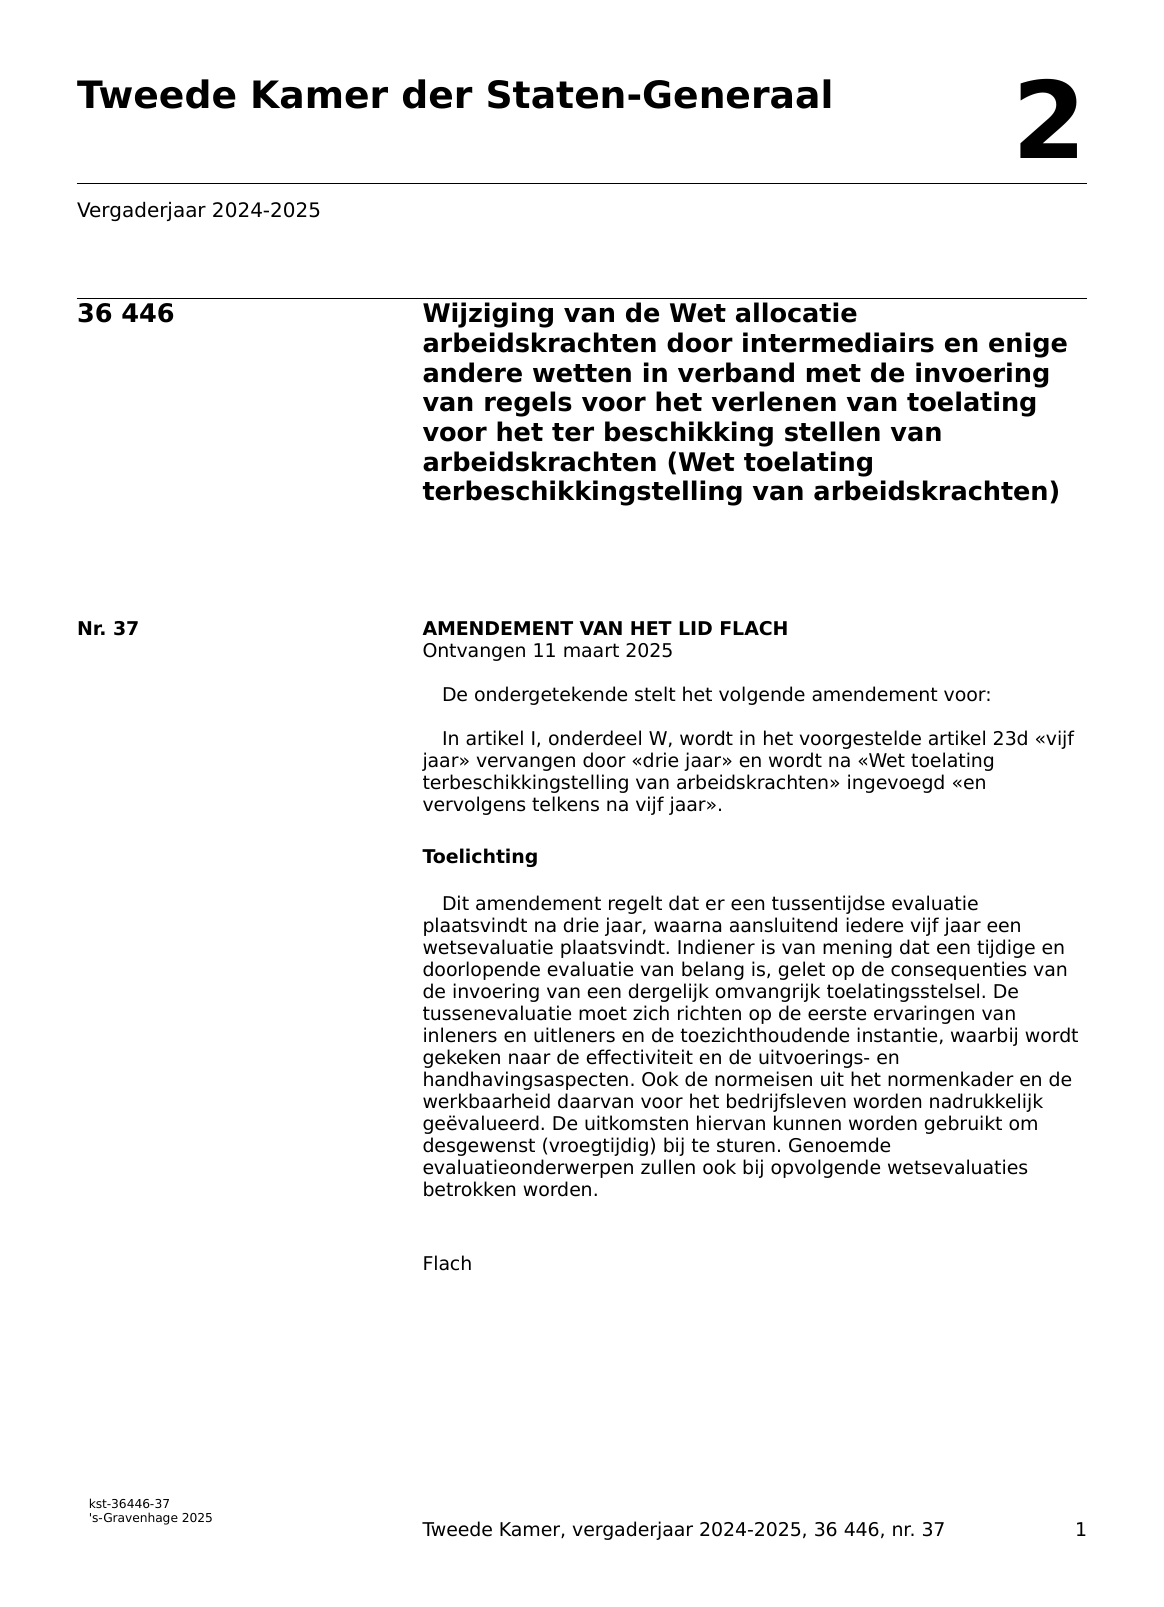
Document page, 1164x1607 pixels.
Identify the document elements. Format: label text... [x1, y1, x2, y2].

text Dit amendement regelt dat er een tussentijdse evaluatie plaatsvindt na drie jaar, waarna aansluitend iedere vijf jaar een wetsevaluatie plaatsvindt. Indiener is van mening dat een tijdige en doorlopende evaluatie van belang is, gelet op de consequenties van de invoering van een dergelijk omvangrijk toelatingsstelsel. De tussenevaluatie moet zich richten op de eerste ervaringen van inleners en uitleners en de toezichthoudende instantie, waarbij wordt gekeken naar de effectiviteit en de uitvoerings- en handhavingsaspecten. Ook de normeisen uit het normenkader en de werkbaarheid daarvan voor het bedrijfsleven worden nadrukkelijk geëvalueerd. De uitkomsten hiervan kunnen worden gebruikt om desgewenst (vroegtijdig) bij te sturen. Genoemde evaluatieonderwerpen zullen ook bij opvolgende wetsevaluaties betrokken worden. [422, 893, 1087, 1201]
text 's-Gravenhage 2025 [88, 1511, 323, 1525]
subtitle Toelichting [422, 846, 1087, 868]
table_header 2 [886, 59, 1087, 183]
text kst-36446-37 [88, 1497, 323, 1511]
text In artikel I, onderdeel W, wordt in het voorgestelde artikel 23d «vijf jaar» vervangen door «drie jaar» en wordt na «Wet toelating terbeschikkingstelling van arbeidskrachten» ingevoegd «en vervolgens telkens na vijf jaar». [422, 728, 1087, 816]
table_cell Vergaderjaar 2024-2025 [77, 184, 1087, 298]
subtitle Nr. 37 AMENDEMENT VAN HET LID FLACH [77, 618, 1087, 640]
text Ontvangen 11 maart 2025 [422, 640, 1087, 662]
table_header Tweede Kamer der Staten-Generaal [77, 59, 886, 183]
text Flach [422, 1231, 1087, 1275]
text De ondergetekende stelt het volgende amendement voor: [422, 684, 1087, 706]
subtitle 36 446 Wijziging van de Wet allocatie arbeidskrachten door intermediairs en enige andere wetten in verband met de invoering van regels voor het verlenen van toelating voor het ter beschikking stellen van arbeidskrachten (Wet toelating terbeschikkingstelling van arbeidskrachten) [77, 299, 1087, 507]
